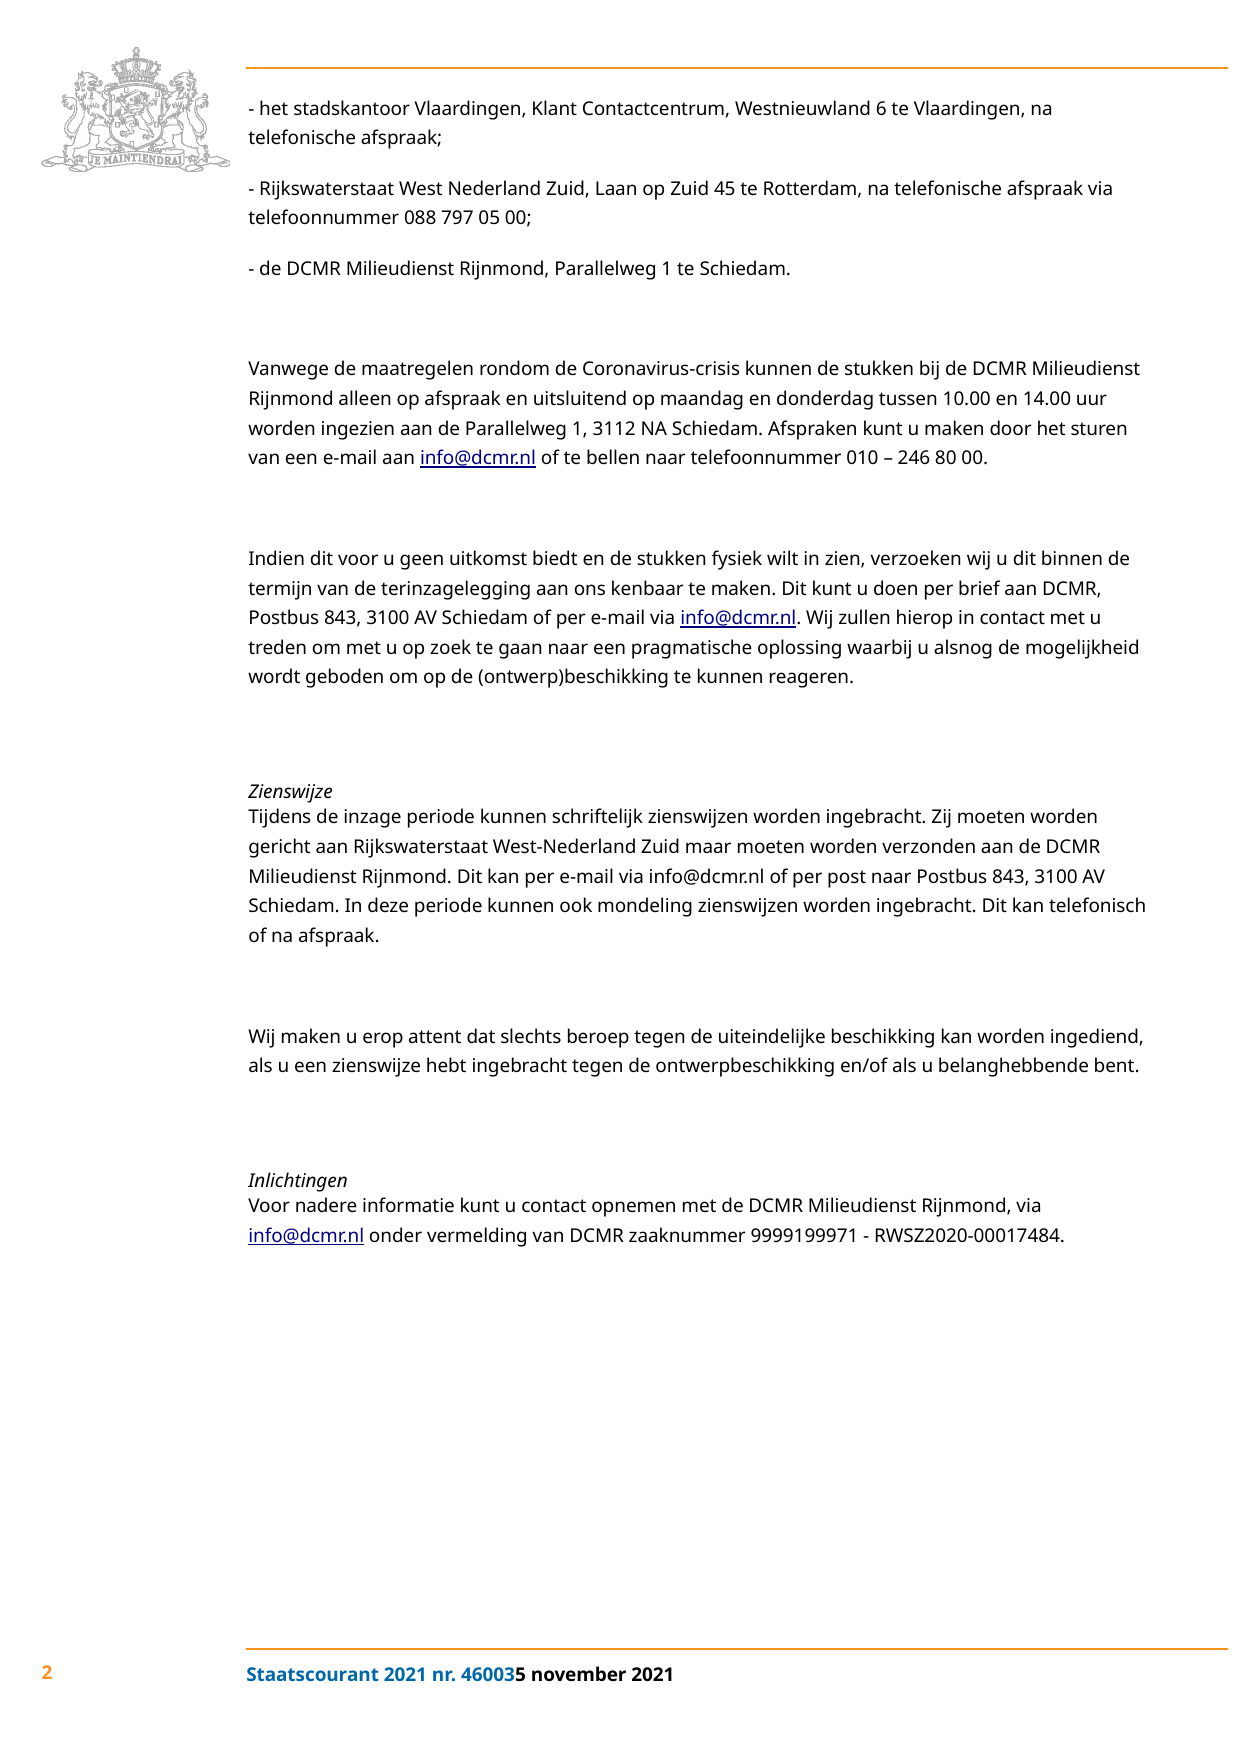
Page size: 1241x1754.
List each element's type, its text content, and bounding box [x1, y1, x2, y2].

text Tijdens de inzage periode kunnen schriftelijk zienswijzen worden ingebracht. Zij moeten worden gericht aan Rijkswaterstaat West-Nederland Zuid maar moeten worden verzonden aan de DCMR Milieudienst Rijnmond. Dit kan per e-mail via info@dcmr.nl of per post naar Postbus 843, 3100 AV Schiedam. In deze periode kunnen ook mondeling zienswijzen worden ingebracht. Dit kan telefonisch of na afspraak. [248, 804, 1152, 948]
text - het stadskantoor Vlaardingen, Klant Contactcentrum, Westnieuwland 6 te Vlaardingen, na telefonische afspraak; [248, 95, 1152, 150]
text Voor nadere informatie kunt u contact opnemen met de DCMR Milieudienst Rijnmond, via info@dcmr.nl onder vermelding van DCMR zaaknummer 9999199971 - RWSZ2020-00017484. [248, 1192, 1152, 1248]
text Zienswijze [248, 778, 1152, 804]
text Indien dit voor u geen uitkomst biedt en de stukken fysiek wilt in zien, verzoeken wij u dit binnen de termijn van de terinzagelegging aan ons kenbaar te maken. Dit kunt u doen per brief aan DCMR, Postbus 843, 3100 AV Schiedam of per e-mail via info@dcmr.nl. Wij zullen hierop in contact met u treden om met u op zoek te gaan naar een pragmatische oplossing waarbij u alsnog de mogelijkheid wordt geboden om op de (ontwerp)beschikking te kunnen reageren. [248, 545, 1152, 689]
picture [41, 47, 231, 172]
text - Rijkswaterstaat West Nederland Zuid, Laan op Zuid 45 te Rotterdam, na telefonische afspraak via telefoonnummer 088 797 05 00; [248, 175, 1152, 230]
text Vanwege de maatregelen rondom de Coronavirus-crisis kunnen de stukken bij de DCMR Milieudienst Rijnmond alleen op afspraak en uitsluitend op maandag en donderdag tussen 10.00 en 14.00 uur worden ingezien aan de Parallelweg 1, 3112 NA Schiedam. Afspraken kunt u maken door het sturen van een e-mail aan info@dcmr.nl of te bellen naar telefoonnummer 010 – 246 80 00. [248, 356, 1152, 470]
text - de DCMR Milieudienst Rijnmond, Parallelweg 1 te Schiedam. [248, 255, 1152, 281]
text Inlichtingen [248, 1167, 1152, 1192]
text Wij maken u erop attent dat slechts beroep tegen de uiteindelijke beschikking kan worden ingediend, als u een zienswijze hebt ingebracht tegen de ontwerpbeschikking en/of als u belanghebbende bent. [248, 1023, 1152, 1078]
